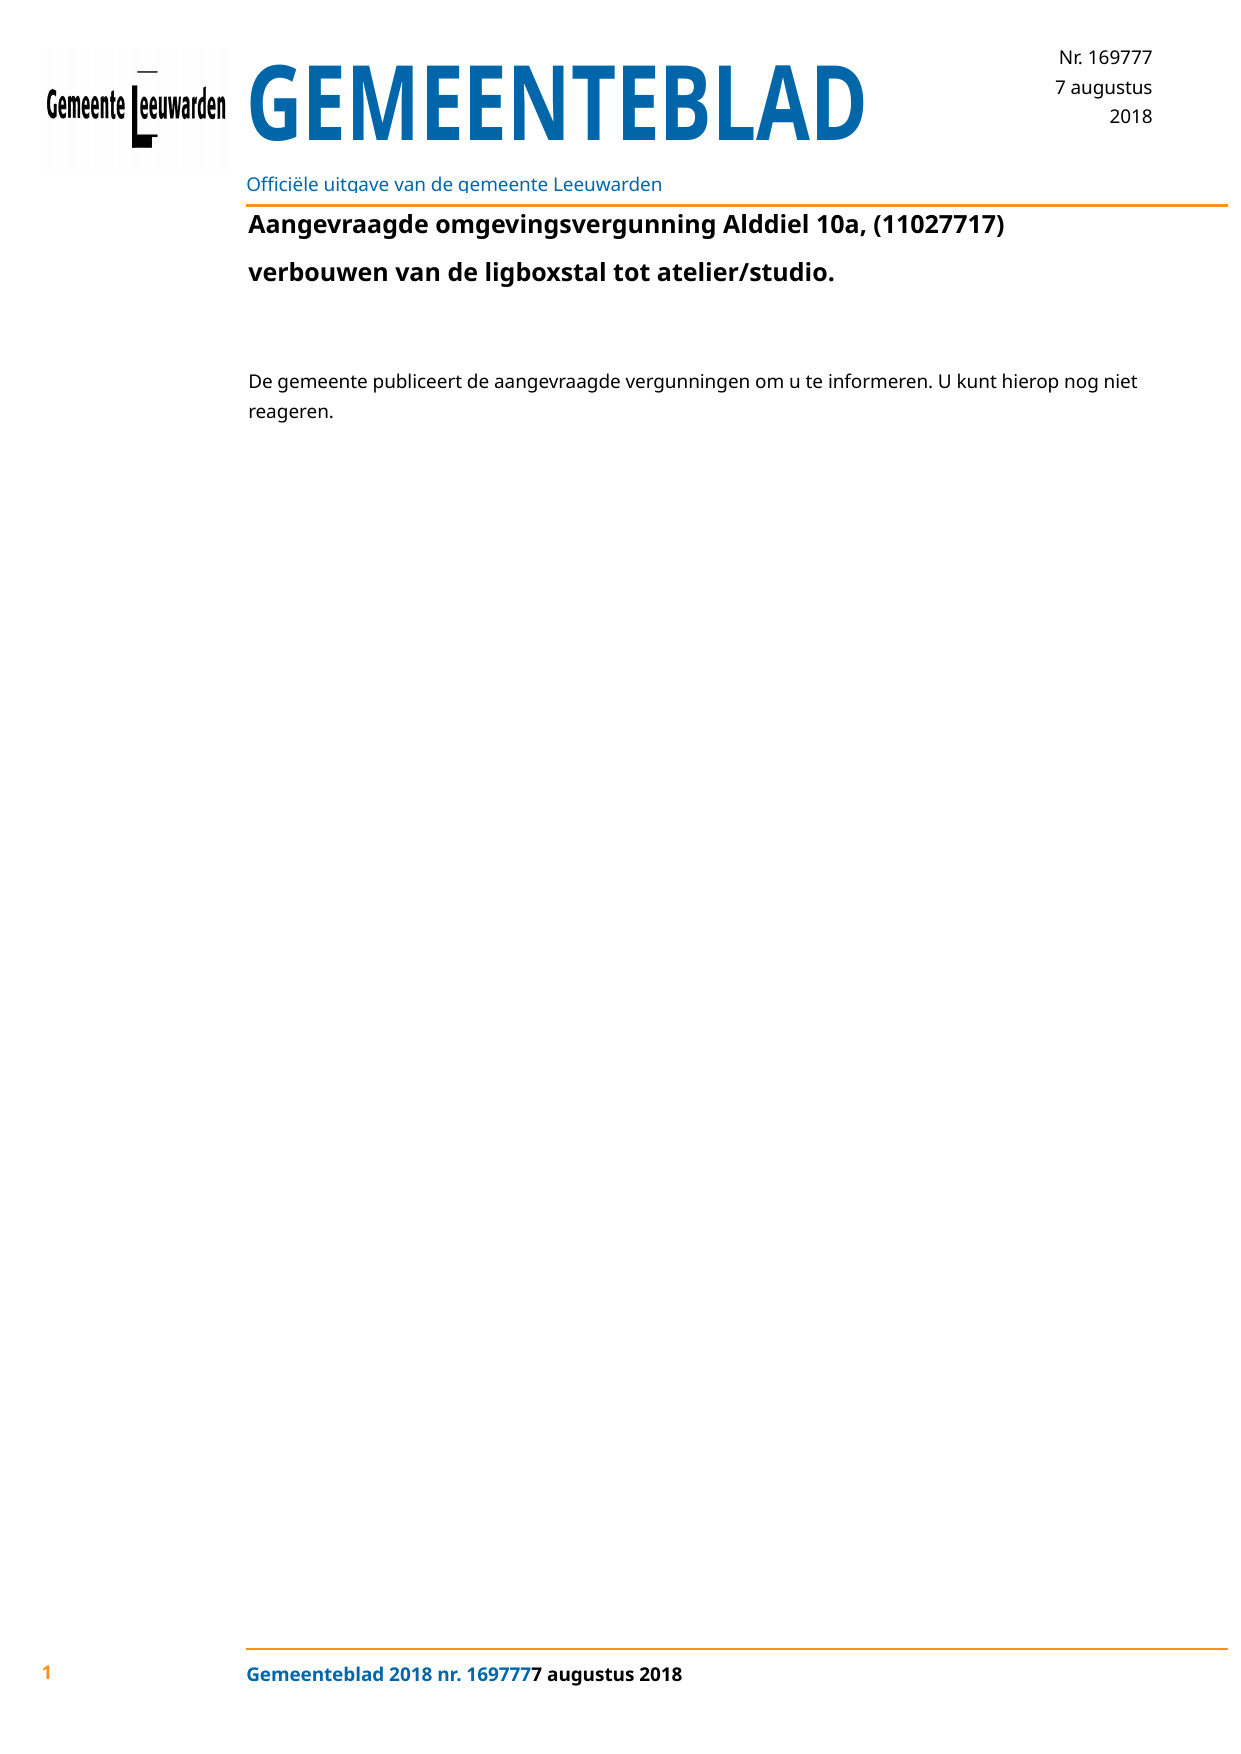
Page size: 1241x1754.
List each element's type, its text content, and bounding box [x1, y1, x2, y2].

text Aangevraagde omgevingsvergunning Alddiel 10a, (11027717) verbouwen van de ligboxstal tot atelier/studio. [248, 207, 1152, 288]
text De gemeente publiceert de aangevraagde vergunningen om u te informeren. U kunt hierop nog niet reageren. [248, 368, 1152, 424]
picture [41, 47, 231, 172]
